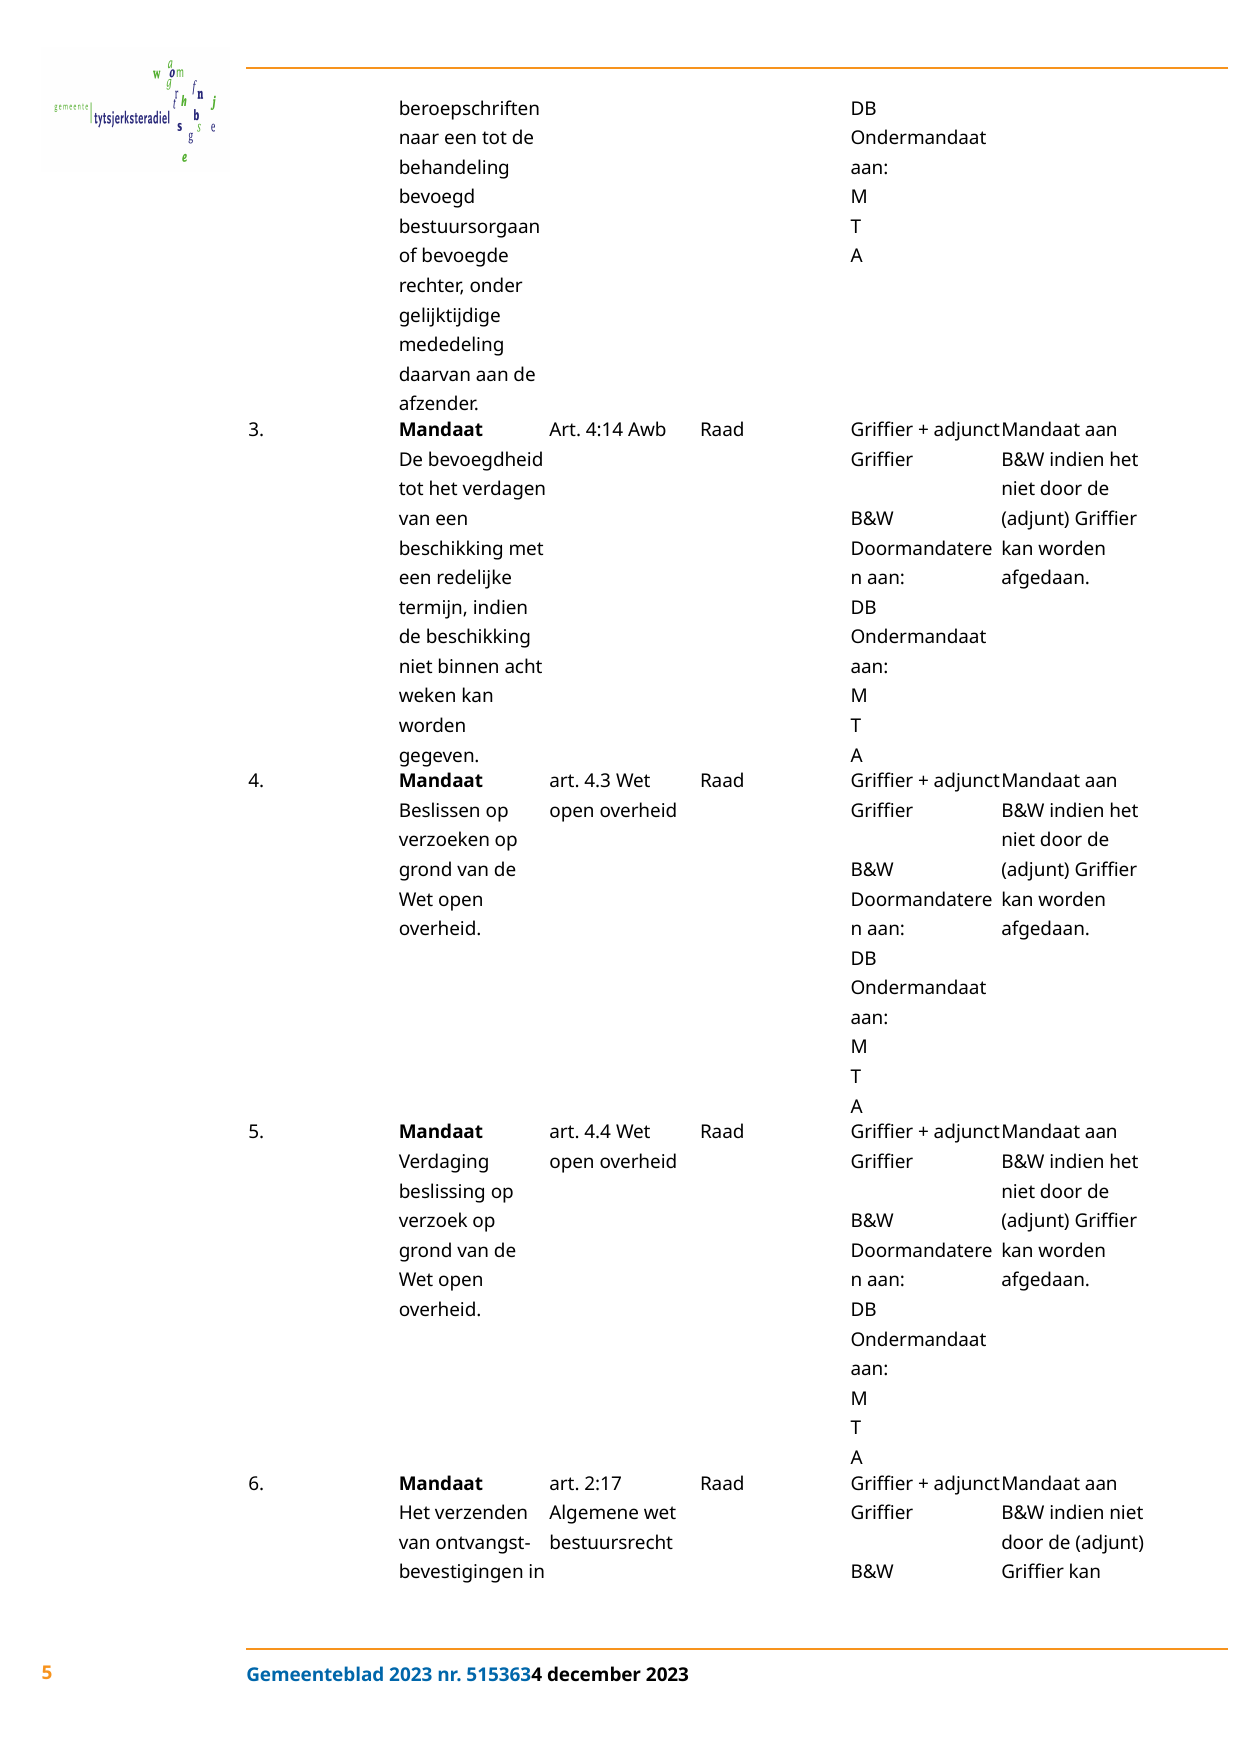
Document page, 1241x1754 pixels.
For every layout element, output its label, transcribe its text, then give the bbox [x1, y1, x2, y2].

table_cell Raad [700, 1470, 850, 1584]
table_cell Mandaat aan B&W indien het niet door de (adjunt) Griffier kan worden afgedaan. [1001, 768, 1152, 1119]
table_cell Raad [700, 1119, 850, 1470]
table_cell Art. 4:14 Awb [549, 416, 700, 767]
table_cell 6. [248, 1470, 398, 1584]
table_cell art. 4.4 Wet open overheid [549, 1119, 700, 1470]
table_cell Griffier + adjunct Griffier B&W Doormandateren aan: DB Ondermandaat aan: M T A [850, 768, 1001, 1119]
picture [41, 47, 231, 172]
table_cell art. 4.3 Wet open overheid [549, 768, 700, 1119]
table_cell art. 2:17 Algemene wet bestuursrecht [549, 1470, 700, 1584]
table_cell Raad [700, 768, 850, 1119]
table_cell Mandaat aan B&W indien het niet door de (adjunt) Griffier kan worden afgedaan. [1001, 1119, 1152, 1470]
table_cell [248, 95, 398, 416]
table_cell Mandaat Het verzenden van ontvangst­beves­ti­gin­gen in [399, 1470, 549, 1584]
table_cell beroepschriften naar een tot de behandeling bevoegd bestuursorgaan of bevoegde rechter, onder gelijktijdige mededeling daarvan aan de afzender. [399, 95, 549, 416]
table_cell Mandaat Verdaging beslissing op verzoek op grond van de Wet open overheid. [399, 1119, 549, 1470]
table_cell [549, 95, 700, 416]
table_cell DB Ondermandaat aan: M T A [850, 95, 1001, 416]
table_cell 3. [248, 416, 398, 767]
table_cell 4. [248, 768, 398, 1119]
table_cell [1001, 95, 1152, 416]
table_cell Mandaat aan B&W indien niet door de (adjunt) Griffier kan [1001, 1470, 1152, 1584]
table_cell Mandaat aan B&W indien het niet door de (adjunt) Griffier kan worden afgedaan. [1001, 416, 1152, 767]
table_cell Griffier + adjunct Griffier B&W Doormandateren aan: DB Ondermandaat aan: M T A [850, 1119, 1001, 1470]
table_cell [700, 95, 850, 416]
table_cell 5. [248, 1119, 398, 1470]
table_cell Mandaat Beslissen op verzoeken op grond van de Wet open overheid. [399, 768, 549, 1119]
table_cell Griffier + adjunct Griffier B&W [850, 1470, 1001, 1584]
table_cell Mandaat De bevoegdheid tot het verdagen van een beschikking met een redelijke termijn, indien de beschikking niet binnen acht weken kan worden gegeven. [399, 416, 549, 767]
table_cell Griffier + adjunct Griffier B&W Doormandateren aan: DB Ondermandaat aan: M T A [850, 416, 1001, 767]
table_cell Raad [700, 416, 850, 767]
